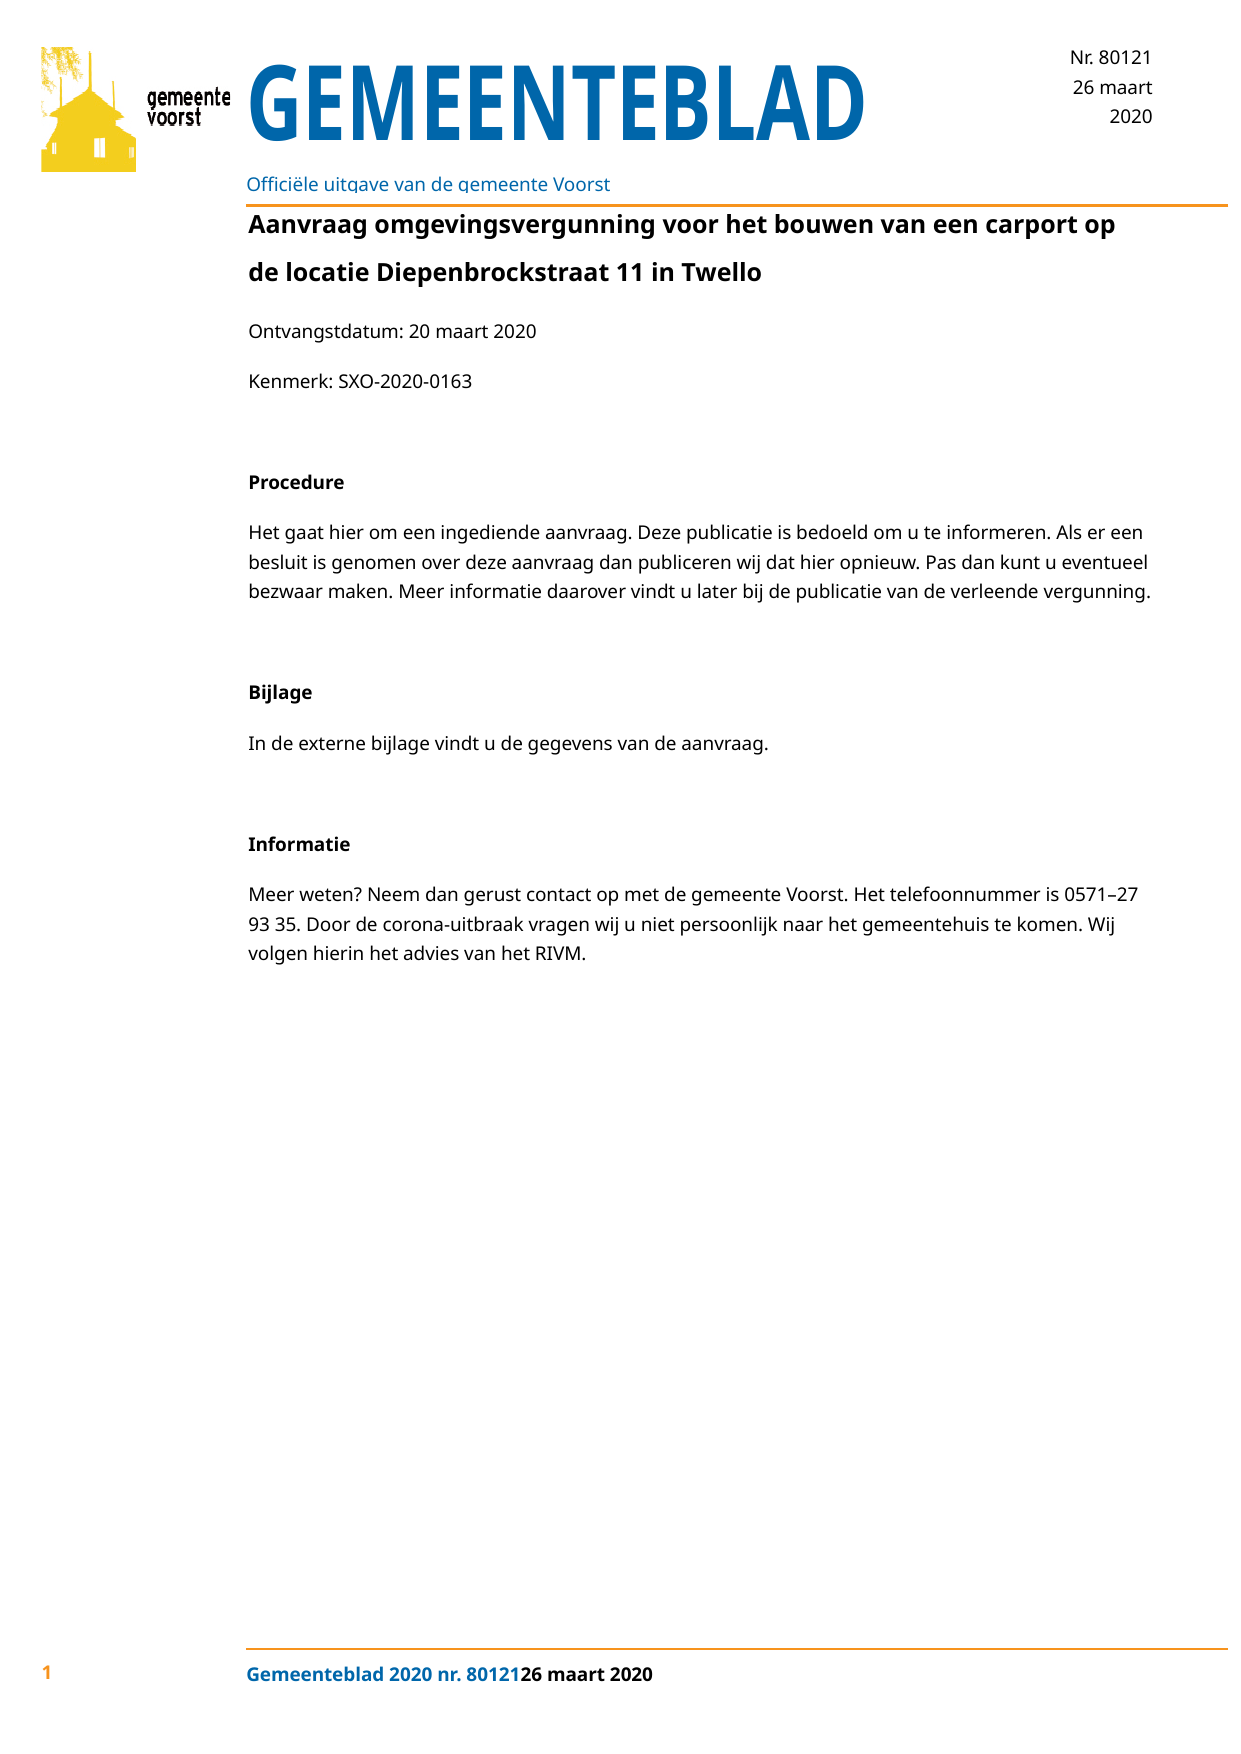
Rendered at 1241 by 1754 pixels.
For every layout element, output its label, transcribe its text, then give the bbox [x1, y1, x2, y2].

text Procedure [248, 469, 1152, 495]
picture [41, 47, 231, 172]
text Het gaat hier om een ingediende aanvraag. Deze publicatie is bedoeld om u te informeren. Als er een besluit is genomen over deze aanvraag dan publiceren wij dat hier opnieuw. Pas dan kunt u eventueel bezwaar maken. Meer informatie daarover vindt u later bij de publicatie van de verleende vergunning. [248, 519, 1152, 604]
text Bijlage [248, 679, 1152, 705]
text Kenmerk: SXO-2020-0163 [248, 368, 1152, 394]
text Meer weten? Neem dan gerust contact op met de gemeente Voorst. Het telefoonnummer is 0571–27 93 35. Door de corona-uitbraak vragen wij u niet persoonlijk naar het gemeentehuis te komen. Wij volgen hierin het advies van het RIVM. [248, 881, 1152, 966]
text Informatie [248, 831, 1152, 857]
text Aanvraag omgevingsvergunning voor het bouwen van een carport op de locatie Diepenbrockstraat 11 in Twello [248, 207, 1152, 288]
text In de externe bijlage vindt u de gegevens van de aanvraag. [248, 730, 1152, 756]
text Ontvangstdatum: 20 maart 2020 [248, 318, 1152, 344]
